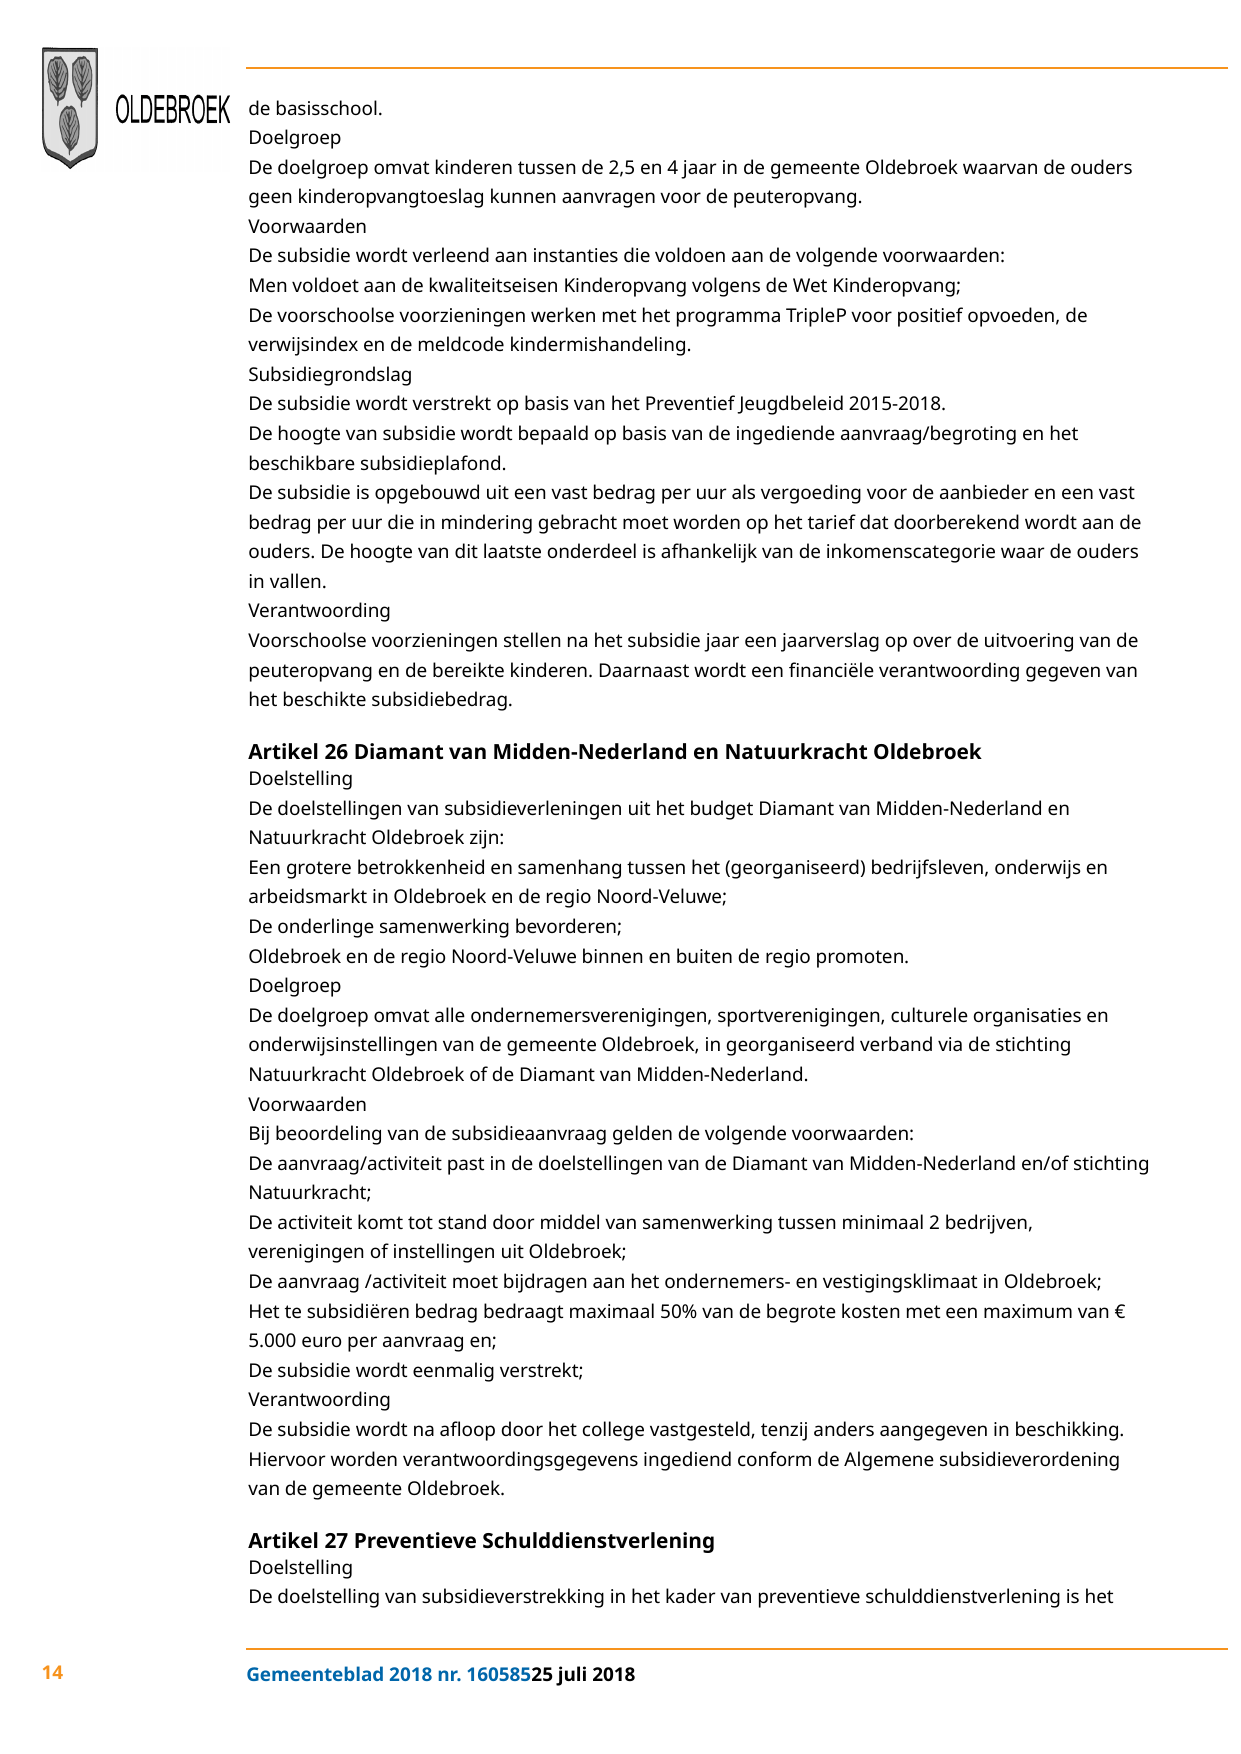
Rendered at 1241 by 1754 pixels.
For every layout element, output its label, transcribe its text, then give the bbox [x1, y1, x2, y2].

text De doelgroep omvat kinderen tussen de 2,5 en 4 jaar in de gemeente Oldebroek waarvan de ouders geen kinderopvangtoeslag kunnen aanvragen voor de peuteropvang. [248, 154, 1152, 209]
text De aanvraag/activiteit past in de doelstellingen van de Diamant van Midden-Nederland en/of stichting Natuurkracht; [248, 1150, 1152, 1205]
text De aanvraag /activiteit moet bijdragen aan het ondernemers- en vestigingsklimaat in Oldebroek; [248, 1268, 1152, 1294]
text Voorschoolse voorzieningen stellen na het subsidie jaar een jaarverslag op over de uitvoering van de peuteropvang en de bereikte kinderen. Daarnaast wordt een financiële verantwoording gegeven van het beschikte subsidiebedrag. [248, 627, 1152, 712]
text De doelstelling van subsidieverstrekking in het kader van preventieve schulddienstverlening is het [248, 1584, 1152, 1609]
text De subsidie wordt verstrekt op basis van het Preventief Jeugdbeleid 2015-2018. [248, 391, 1152, 416]
text De subsidie wordt na afloop door het college vastgesteld, tenzij anders aangegeven in beschikking. Hiervoor worden verantwoordingsgegevens ingediend conform de Algemene subsidieverordening van de gemeente Oldebroek. [248, 1416, 1152, 1501]
text Verantwoording [248, 598, 1152, 623]
text De subsidie wordt eenmalig verstrekt; [248, 1357, 1152, 1383]
text Artikel 27 Preventieve Schulddienstverlening [248, 1526, 1152, 1554]
text Het te subsidiëren bedrag bedraagt maximaal 50% van de begrote kosten met een maximum van € 5.000 euro per aanvraag en; [248, 1298, 1152, 1353]
text Men voldoet aan de kwaliteitseisen Kinderopvang volgens de Wet Kinderopvang; [248, 272, 1152, 298]
text Doelstelling [248, 1554, 1152, 1580]
text Subsidiegrondslag [248, 361, 1152, 387]
text De doelstellingen van subsidieverleningen uit het budget Diamant van Midden-Nederland en Natuurkracht Oldebroek zijn: [248, 795, 1152, 850]
text Doelgroep [248, 124, 1152, 150]
text De subsidie is opgebouwd uit een vast bedrag per uur als vergoeding voor de aanbieder en een vast bedrag per uur die in mindering gebracht moet worden op het tarief dat doorberekend wordt aan de ouders. De hoogte van dit laatste onderdeel is afhankelijk van de inkomenscategorie waar de ouders in vallen. [248, 479, 1152, 594]
text De onderlinge samenwerking bevorderen; [248, 913, 1152, 939]
picture [41, 47, 231, 172]
text Voorwaarden [248, 1091, 1152, 1116]
text Verantwoording [248, 1387, 1152, 1412]
text De doelgroep omvat alle ondernemersverenigingen, sportverenigingen, culturele organisaties en onderwijsinstellingen van de gemeente Oldebroek, in georganiseerd verband via de stichting Natuurkracht Oldebroek of de Diamant van Midden-Nederland. [248, 1002, 1152, 1087]
text De voorschoolse voorzieningen werken met het programma TripleP voor positief opvoeden, de verwijsindex en de meldcode kindermishandeling. [248, 302, 1152, 357]
text Doelgroep [248, 972, 1152, 998]
text Voorwaarden [248, 213, 1152, 239]
text Een grotere betrokkenheid en samenhang tussen het (georganiseerd) bedrijfsleven, onderwijs en arbeidsmarkt in Oldebroek en de regio Noord-Veluwe; [248, 854, 1152, 909]
text Bij beoordeling van de subsidieaanvraag gelden de volgende voorwaarden: [248, 1120, 1152, 1146]
text Artikel 26 Diamant van Midden-Nederland en Natuurkracht Oldebroek [248, 737, 1152, 765]
text De subsidie wordt verleend aan instanties die voldoen aan de volgende voorwaarden: [248, 243, 1152, 268]
text Oldebroek en de regio Noord-Veluwe binnen en buiten de regio promoten. [248, 943, 1152, 968]
text De activiteit komt tot stand door middel van samenwerking tussen minimaal 2 bedrijven, verenigingen of instellingen uit Oldebroek; [248, 1209, 1152, 1264]
text Doelstelling [248, 765, 1152, 791]
text De hoogte van subsidie wordt bepaald op basis van de ingediende aanvraag/begroting en het beschikbare subsidieplafond. [248, 420, 1152, 476]
text de basisschool. [248, 95, 1152, 121]
